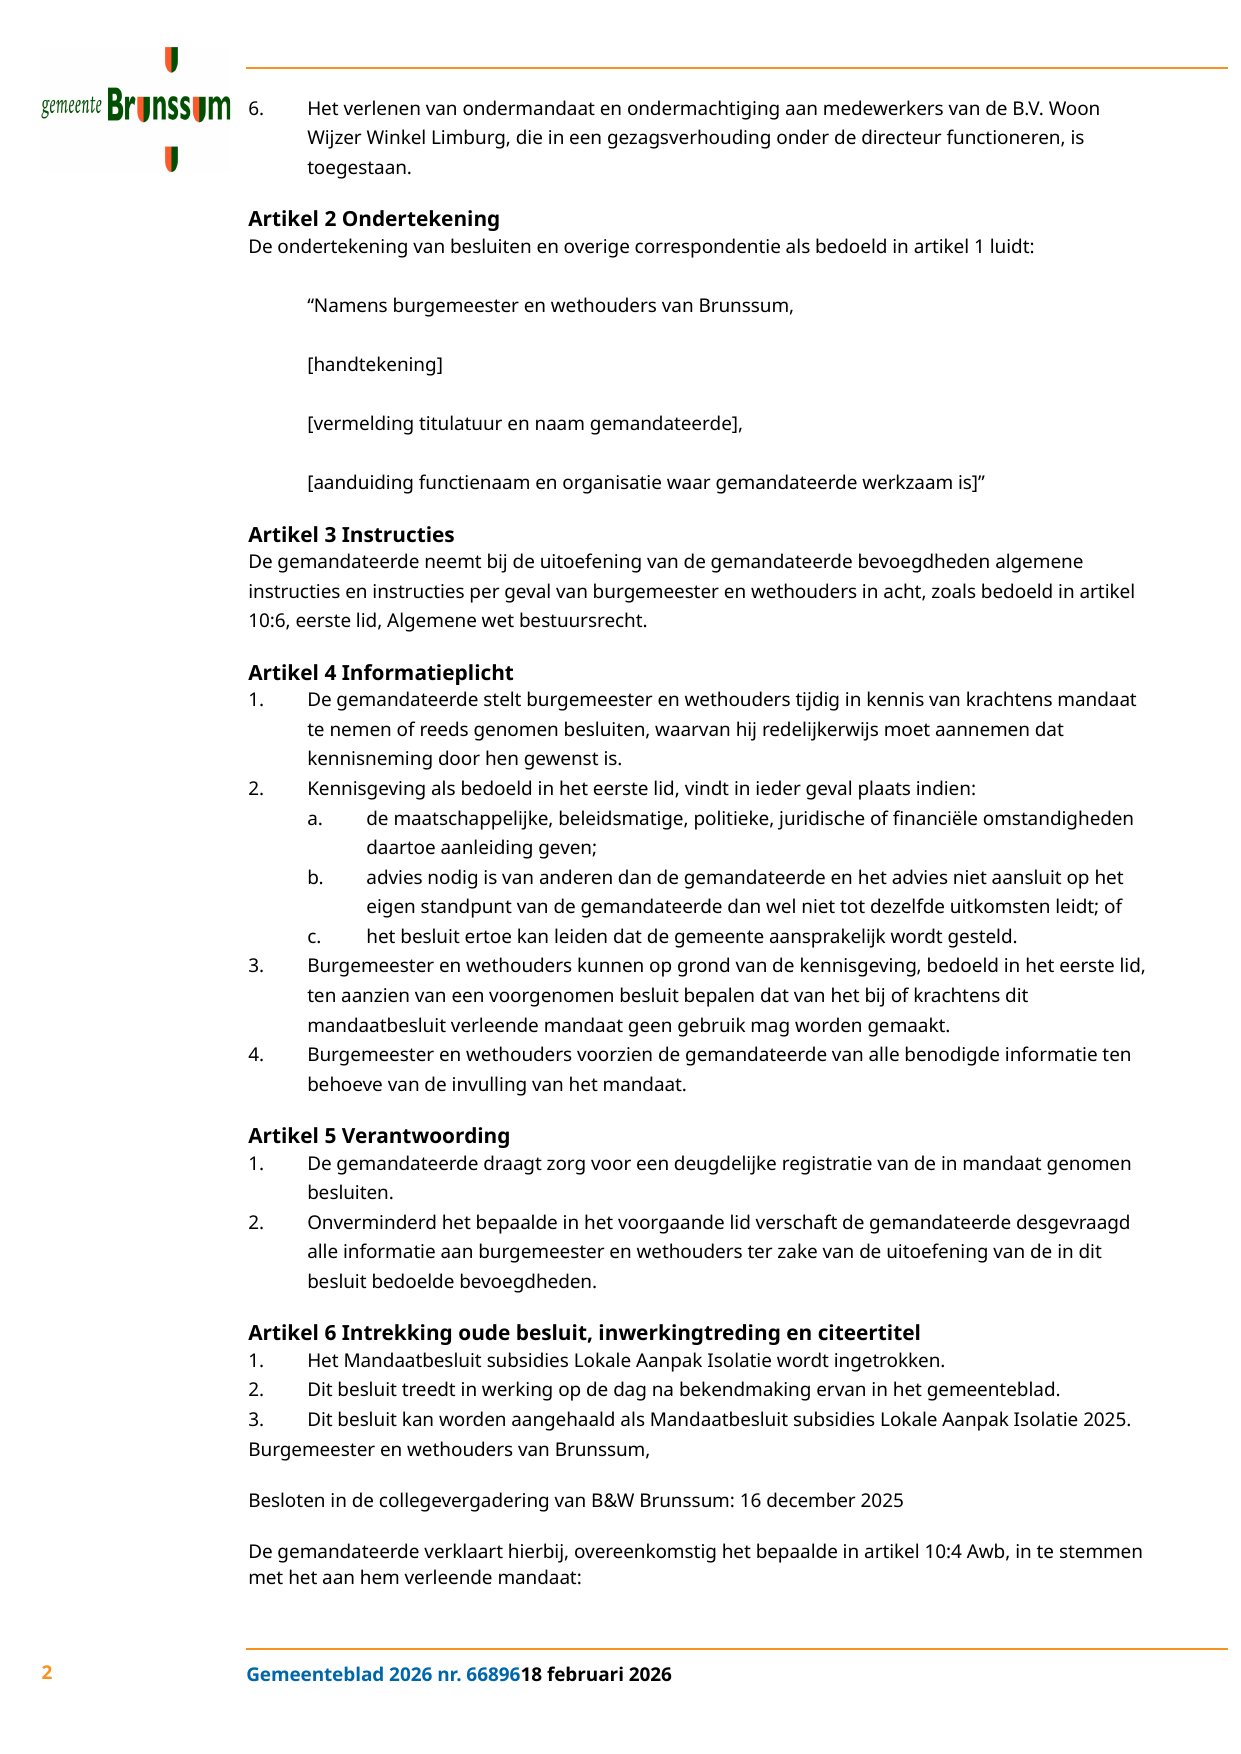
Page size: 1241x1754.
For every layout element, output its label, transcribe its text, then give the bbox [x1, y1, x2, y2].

text Besloten in de collegevergadering van B&W Brunssum: 16 december 2025 [248, 1487, 1152, 1513]
list Dit besluit treedt in werking op de dag na bekendmaking ervan in het gemeenteblad. [248, 1377, 1152, 1402]
text Artikel 3 Instructies [248, 520, 1152, 548]
list Burgemeester en wethouders voorzien de gemandateerde van alle benodigde informatie ten behoeve van de invulling van het mandaat. [248, 1041, 1152, 1097]
list de maatschappelijke, beleidsmatige, politieke, juridische of financiële omstandigheden daartoe aanleiding geven; [307, 805, 1152, 860]
list het besluit ertoe kan leiden dat de gemeente aansprakelijk wordt gesteld. [307, 923, 1152, 949]
text Artikel 5 Verantwoording [248, 1121, 1152, 1150]
list De gemandateerde draagt zorg voor een deugdelijke registratie van de in mandaat genomen besluiten. [248, 1150, 1152, 1205]
list “Namens burgemeester en wethouders van Brunssum, [248, 292, 1152, 318]
text Burgemeester en wethouders van Brunssum, [248, 1436, 1152, 1461]
list Het verlenen van ondermandaat en ondermachtiging aan medewerkers van de B.V. Woon Wijzer Winkel Limburg, die in een gezagsverhouding onder de directeur functioneren, is toegestaan. [248, 95, 1152, 180]
list [vermelding titulatuur en naam gemandateerde], [248, 410, 1152, 436]
list Burgemeester en wethouders kunnen op grond van de kennisgeving, bedoeld in het eerste lid, ten aanzien van een voorgenomen besluit bepalen dat van het bij of krachtens dit mandaatbesluit verleende mandaat geen gebruik mag worden gemaakt. [248, 953, 1152, 1037]
text Artikel 4 Informatieplicht [248, 658, 1152, 686]
text De ondertekening van besluiten en overige correspondentie als bedoeld in artikel 1 luidt: [248, 233, 1152, 258]
list De gemandateerde stelt burgemeester en wethouders tijdig in kennis van krachtens mandaat te nemen of reeds genomen besluiten, waarvan hij redelijkerwijs moet aannemen dat kennisneming door hen gewenst is. [248, 686, 1152, 771]
list advies nodig is van anderen dan de gemandateerde en het advies niet aansluit op het eigen standpunt van de gemandateerde dan wel niet tot dezelfde uitkomsten leidt; of [307, 864, 1152, 919]
text Artikel 2 Ondertekening [248, 204, 1152, 233]
list Dit besluit kan worden aangehaald als Mandaatbesluit subsidies Lokale Aanpak Isolatie 2025. [248, 1406, 1152, 1432]
list [handtekening] [248, 351, 1152, 377]
picture [41, 47, 231, 172]
list [aanduiding functienaam en organisatie waar gemandateerde werkzaam is]” [248, 469, 1152, 495]
text De gemandateerde verklaart hierbij, overeenkomstig het bepaalde in artikel 10:4 Awb, in te stemmen met het aan hem verleende mandaat: [248, 1539, 1152, 1590]
list Het Mandaatbesluit subsidies Lokale Aanpak Isolatie wordt ingetrokken. [248, 1347, 1152, 1373]
list Kennisgeving als bedoeld in het eerste lid, vindt in ieder geval plaats indien: [248, 775, 1152, 801]
text De gemandateerde neemt bij de uitoefening van de gemandateerde bevoegdheden algemene instructies en instructies per geval van burgemeester en wethouders in acht, zoals bedoeld in artikel 10:6, eerste lid, Algemene wet bestuursrecht. [248, 548, 1152, 633]
text Artikel 6 Intrekking oude besluit, inwerkingtreding en citeertitel [248, 1318, 1152, 1347]
list Onverminderd het bepaalde in het voorgaande lid verschaft de gemandateerde desgevraagd alle informatie aan burgemeester en wethouders ter zake van de uitoefening van de in dit besluit bedoelde bevoegdheden. [248, 1209, 1152, 1294]
